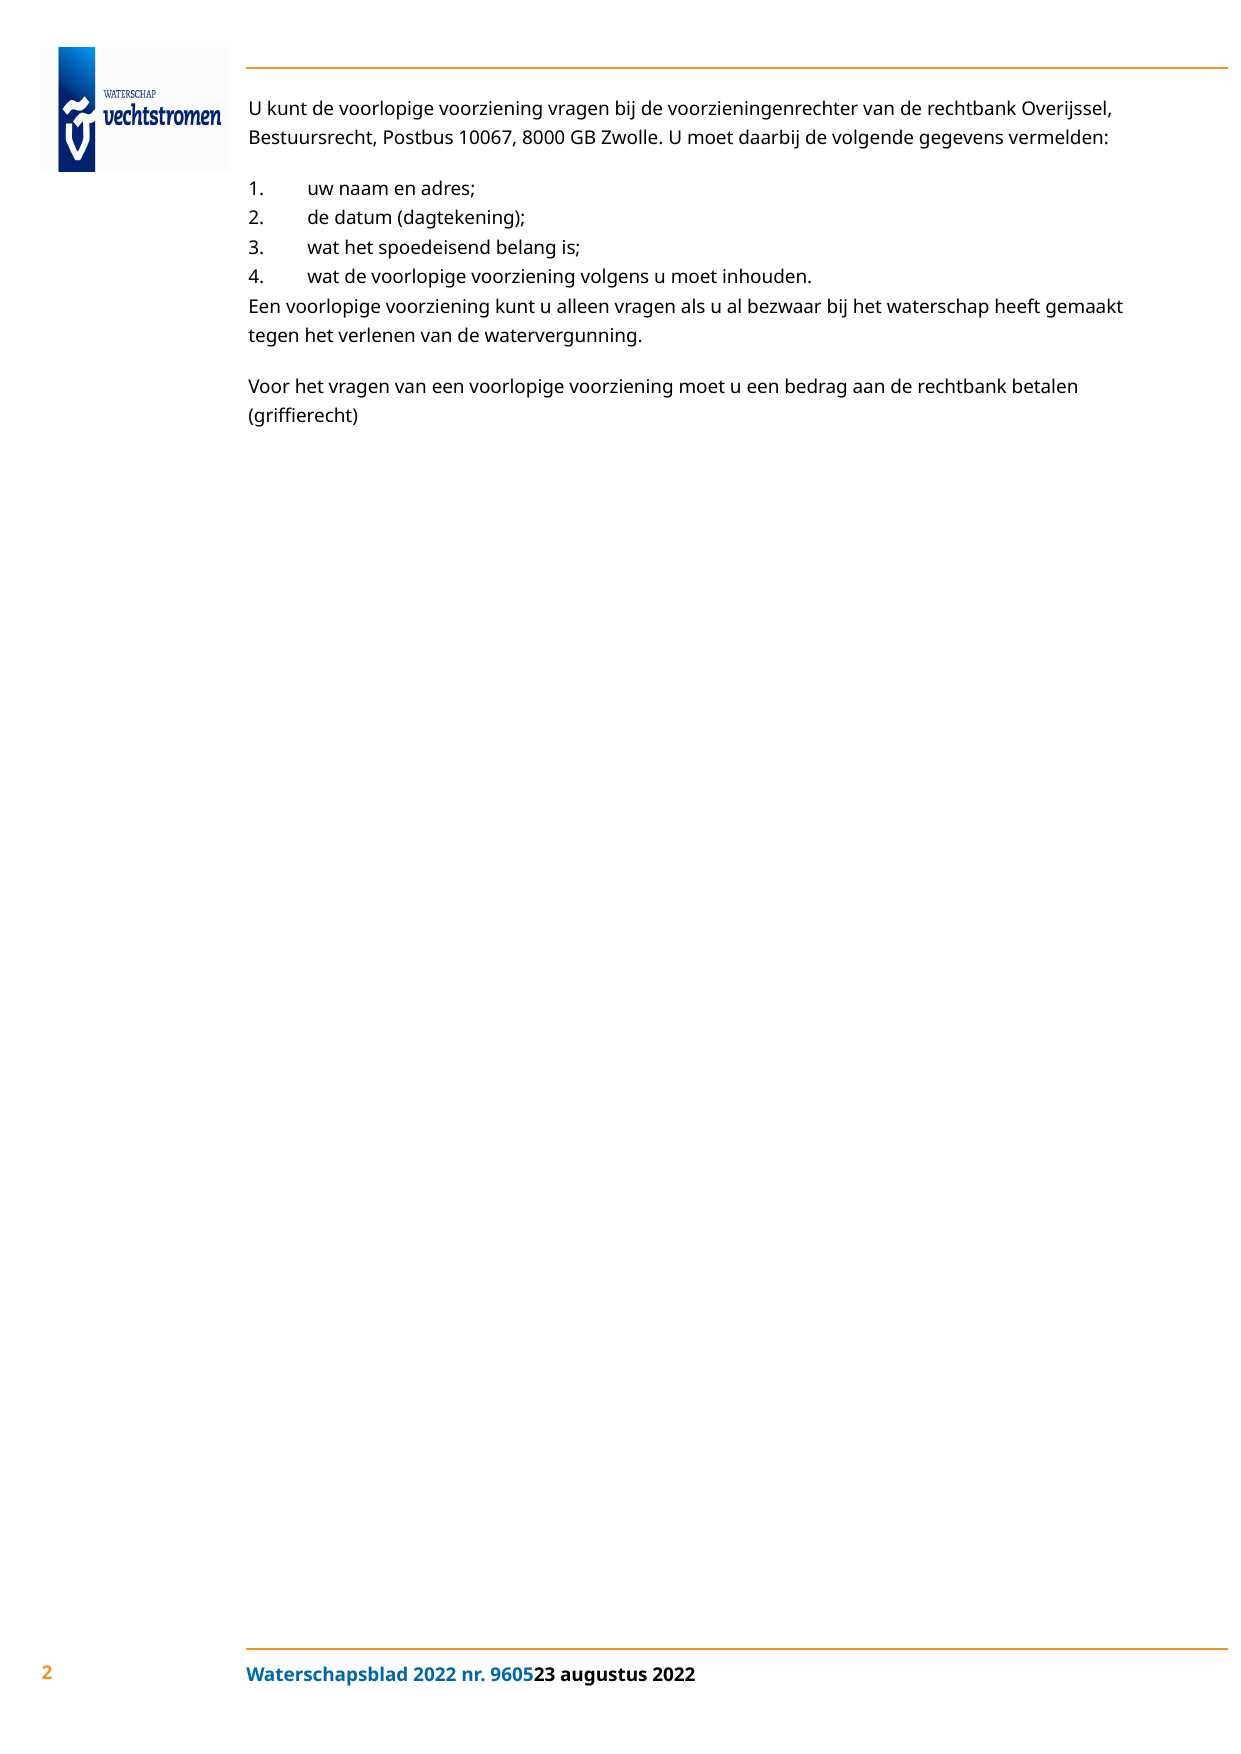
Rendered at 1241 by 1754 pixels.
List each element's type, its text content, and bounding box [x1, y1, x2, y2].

text Voor het vragen van een voorlopige voorziening moet u een bedrag aan de rechtbank betalen (griffierecht) [248, 373, 1152, 428]
list de datum (dagtekening); [248, 204, 1152, 230]
list wat het spoedeisend belang is; [248, 234, 1152, 260]
text U kunt de voorlopige voorziening vragen bij de voorzieningenrechter van de rechtbank Overijssel, Bestuursrecht, Postbus 10067, 8000 GB Zwolle. U moet daarbij de volgende gegevens vermelden: [248, 95, 1152, 150]
list wat de voorlopige voorziening volgens u moet inhouden. [248, 263, 1152, 289]
picture [41, 47, 231, 172]
list uw naam en adres; [248, 175, 1152, 201]
text Een voorlopige voorziening kunt u alleen vragen als u al bezwaar bij het waterschap heeft gemaakt tegen het verlenen van de watervergunning. [248, 293, 1152, 348]
